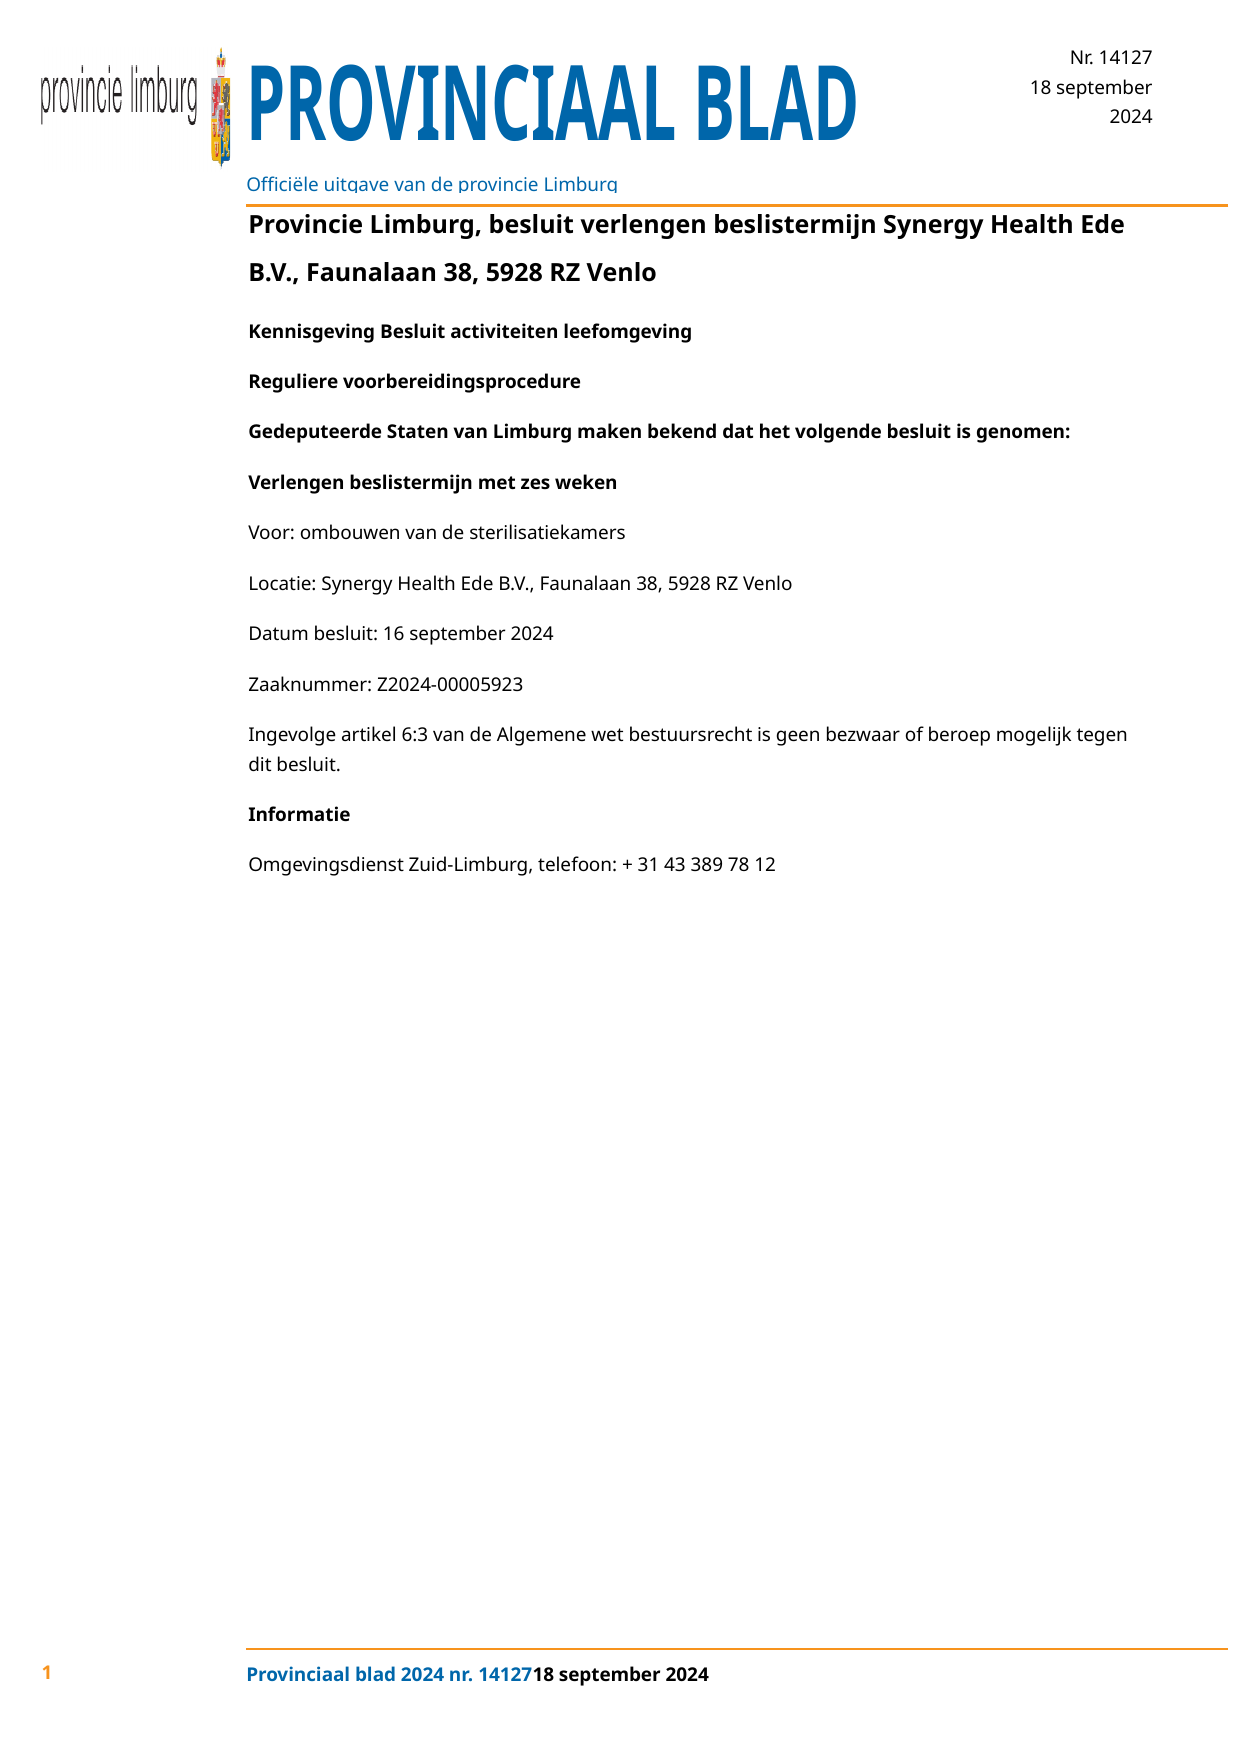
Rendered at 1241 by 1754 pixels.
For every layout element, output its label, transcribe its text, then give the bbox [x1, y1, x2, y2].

text Zaaknummer: Z2024-00005923 [248, 671, 1152, 697]
text Locatie: Synergy Health Ede B.V., Faunalaan 38, 5928 RZ Venlo [248, 570, 1152, 596]
text Gedeputeerde Staten van Limburg maken bekend dat het volgende besluit is genomen: [248, 419, 1152, 444]
text Kennisgeving Besluit activiteiten leefomgeving [248, 318, 1152, 344]
text Informatie [248, 801, 1152, 827]
text Verlengen beslistermijn met zes weken [248, 469, 1152, 495]
picture [41, 47, 231, 172]
text Omgevingsdienst Zuid-Limburg, telefoon: + 31 43 389 78 12 [248, 852, 1152, 877]
text Provincie Limburg, besluit verlengen beslistermijn Synergy Health Ede B.V., Faunalaan 38, 5928 RZ Venlo [248, 207, 1152, 288]
text Ingevolge artikel 6:3 van de Algemene wet bestuursrecht is geen bezwaar of beroep mogelijk tegen dit besluit. [248, 721, 1152, 777]
text Reguliere voorbereidingsprocedure [248, 368, 1152, 394]
text Voor: ombouwen van de sterilisatiekamers [248, 519, 1152, 545]
text Datum besluit: 16 september 2024 [248, 620, 1152, 646]
